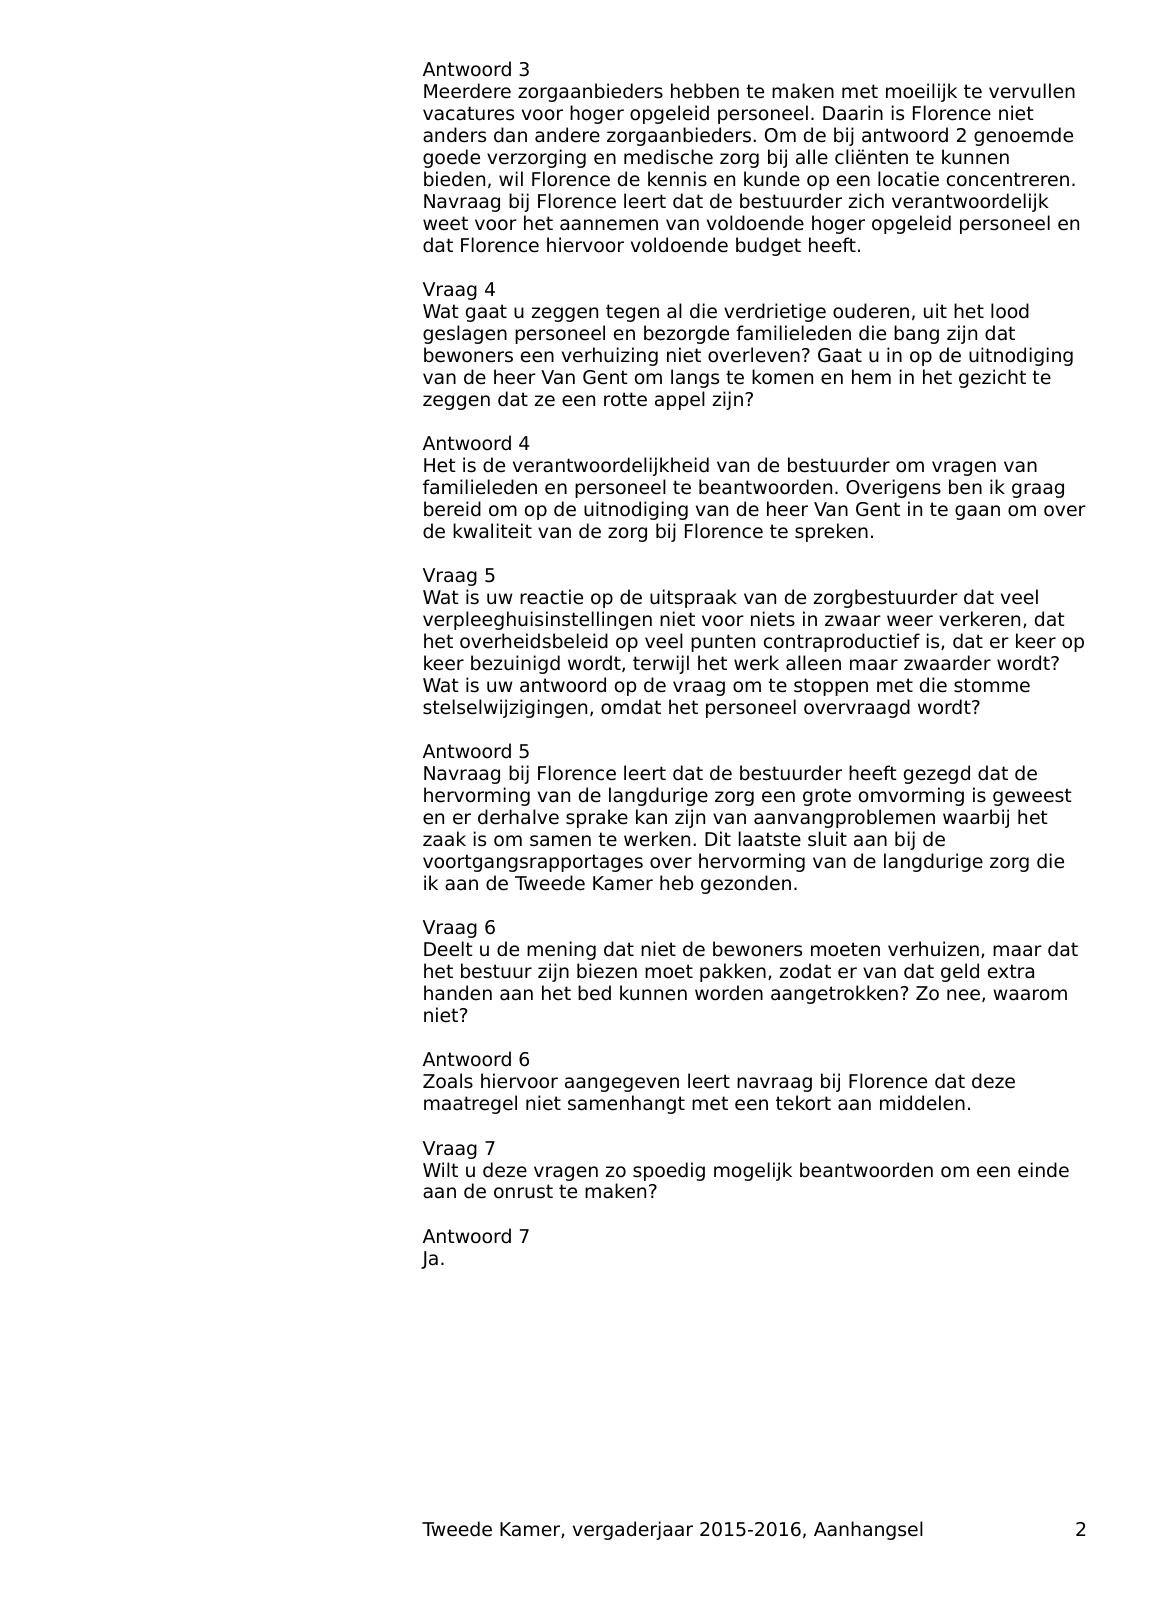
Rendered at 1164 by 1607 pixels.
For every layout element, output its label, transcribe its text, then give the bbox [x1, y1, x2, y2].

text Ja. [422, 1248, 1087, 1269]
text Zoals hiervoor aangegeven leert navraag bij Florence dat deze maatregel niet samenhangt met een tekort aan middelen. [422, 1071, 1087, 1115]
text Het is de verantwoordelijkheid van de bestuurder om vragen van familieleden en personeel te beantwoorden. Overigens ben ik graag bereid om op de uitnodiging van de heer Van Gent in te gaan om over de kwaliteit van de zorg bij Florence te spreken. [422, 455, 1087, 543]
text Vraag 5 [422, 565, 1087, 587]
text Navraag bij Florence leert dat de bestuurder heeft gezegd dat de hervorming van de langdurige zorg een grote omvorming is geweest en er derhalve sprake kan zijn van aanvangproblemen waarbij het zaak is om samen te werken. Dit laatste sluit aan bij de voortgangsrapportages over hervorming van de langdurige zorg die ik aan de Tweede Kamer heb gezonden. [422, 763, 1087, 895]
text Vraag 7 [422, 1137, 1087, 1159]
text Meerdere zorgaanbieders hebben te maken met moeilijk te vervullen vacatures voor hoger opgeleid personeel. Daarin is Florence niet anders dan andere zorgaanbieders. Om de bij antwoord 2 genoemde goede verzorging en medische zorg bij alle cliënten te kunnen bieden, wil Florence de kennis en kunde op een locatie concentreren. Navraag bij Florence leert dat de bestuurder zich verantwoordelijk weet voor het aannemen van voldoende hoger opgeleid personeel en dat Florence hiervoor voldoende budget heeft. [422, 81, 1087, 257]
text Antwoord 5 [422, 741, 1087, 763]
text Antwoord 4 [422, 433, 1087, 455]
text Deelt u de mening dat niet de bewoners moeten verhuizen, maar dat het bestuur zijn biezen moet pakken, zodat er van dat geld extra handen aan het bed kunnen worden aangetrokken? Zo nee, waarom niet? [422, 939, 1087, 1027]
text Antwoord 6 [422, 1049, 1087, 1071]
text Vraag 6 [422, 917, 1087, 939]
text Wat is uw reactie op de uitspraak van de zorgbestuurder dat veel verpleeghuisinstellingen niet voor niets in zwaar weer verkeren, dat het overheidsbeleid op veel punten contraproductief is, dat er keer op keer bezuinigd wordt, terwijl het werk alleen maar zwaarder wordt? Wat is uw antwoord op de vraag om te stoppen met die stomme stelselwijzigingen, omdat het personeel overvraagd wordt? [422, 587, 1087, 719]
text Vraag 4 [422, 279, 1087, 301]
text Antwoord 3 [422, 59, 1087, 81]
text Wilt u deze vragen zo spoedig mogelijk beantwoorden om een einde aan de onrust te maken? [422, 1159, 1087, 1203]
text Antwoord 7 [422, 1226, 1087, 1248]
text Wat gaat u zeggen tegen al die verdrietige ouderen, uit het lood geslagen personeel en bezorgde familieleden die bang zijn dat bewoners een verhuizing niet overleven? Gaat u in op de uitnodiging van de heer Van Gent om langs te komen en hem in het gezicht te zeggen dat ze een rotte appel zijn? [422, 301, 1087, 411]
